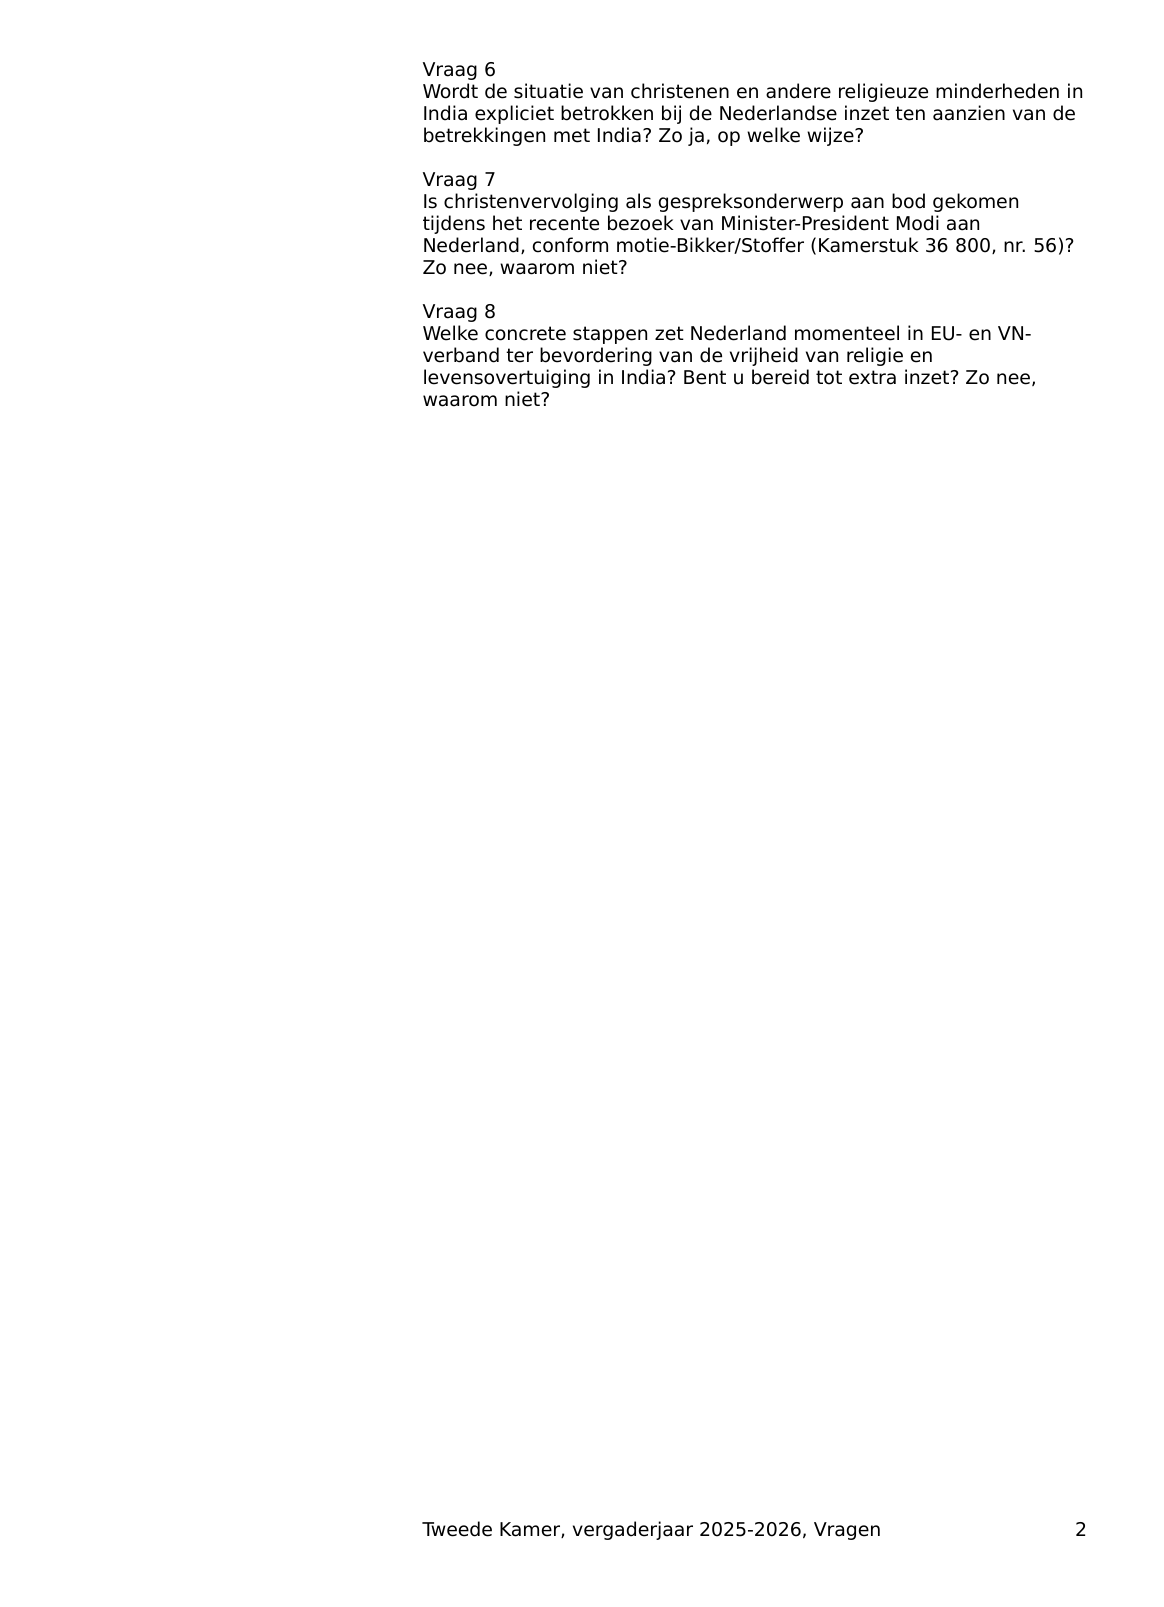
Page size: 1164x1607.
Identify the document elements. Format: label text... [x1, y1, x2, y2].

text Vraag 8 [422, 301, 1087, 323]
text Welke concrete stappen zet Nederland momenteel in EU- en VN-verband ter bevordering van de vrijheid van religie en levensovertuiging in India? Bent u bereid tot extra inzet? Zo nee, waarom niet? [422, 323, 1087, 411]
text Wordt de situatie van christenen en andere religieuze minderheden in India expliciet betrokken bij de Nederlandse inzet ten aanzien van de betrekkingen met India? Zo ja, op welke wijze? [422, 81, 1087, 147]
text Is christenvervolging als gespreksonderwerp aan bod gekomen tijdens het recente bezoek van Minister-President Modi aan Nederland, conform motie-Bikker/Stoffer (Kamerstuk 36 800, nr. 56)? Zo nee, waarom niet? [422, 191, 1087, 279]
text Vraag 7 [422, 169, 1087, 191]
text Vraag 6 [422, 59, 1087, 81]
